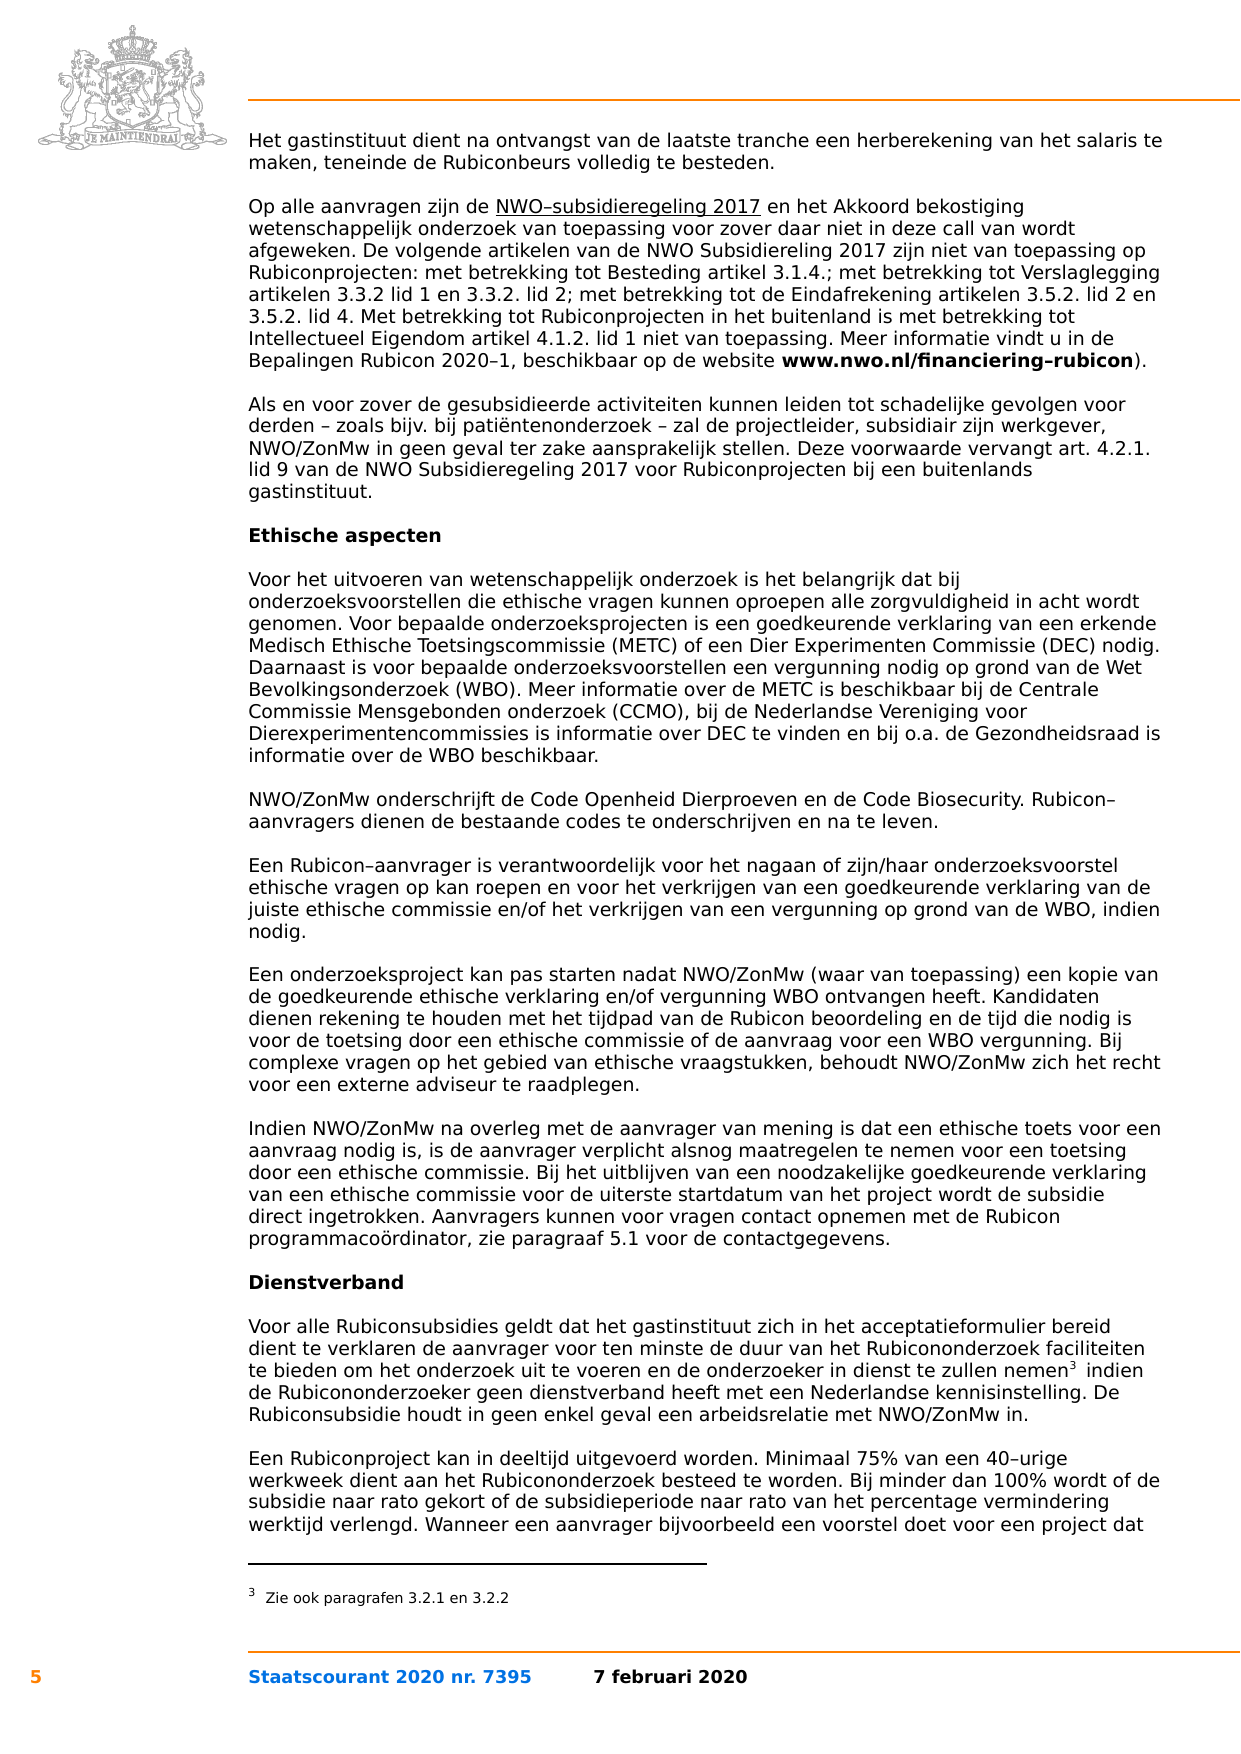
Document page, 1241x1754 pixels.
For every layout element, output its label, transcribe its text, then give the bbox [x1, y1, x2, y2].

text Een onderzoeksproject kan pas starten nadat NWO/ZonMw (waar van toepassing) een kopie van de goedkeurende ethische verklaring en/of vergunning WBO ontvangen heeft. Kandidaten dienen rekening te houden met het tijdpad van de Rubicon beoordeling en de tijd die nodig is voor de toetsing door een ethische commissie of de aanvraag voor een WBO vergunning. Bij complexe vragen op het gebied van ethische vraagstukken, behoudt NWO/ZonMw zich het recht voor een externe adviseur te raadplegen. [248, 964, 1163, 1096]
text Voor alle Rubiconsubsidies geldt dat het gastinstituut zich in het acceptatieformulier bereid dient te verklaren de aanvrager voor ten minste de duur van het Rubicononderzoek faciliteiten te bieden om het onderzoek uit te voeren en de onderzoeker in dienst te zullen nemen indien de Rubicononderzoeker geen dienstverband heeft met een Nederlandse kennisinstelling. De Rubiconsubsidie houdt in geen enkel geval een arbeidsrelatie met NWO/ZonMw in. [248, 1316, 1163, 1426]
text Het gastinstituut dient na ontvangst van de laatste tranche een herberekening van het salaris te maken, teneinde de Rubiconbeurs volledig te besteden. [248, 130, 1163, 174]
text Een Rubicon–aanvrager is verantwoordelijk voor het nagaan of zijn/haar onderzoeksvoorstel ethische vragen op kan roepen en voor het verkrijgen van een goedkeurende verklaring van de juiste ethische commissie en/of het verkrijgen van een vergunning op grond van de WBO, indien nodig. [248, 854, 1163, 942]
picture [38, 25, 227, 150]
text Voor het uitvoeren van wetenschappelijk onderzoek is het belangrijk dat bij onderzoeksvoorstellen die ethische vragen kunnen oproepen alle zorgvuldigheid in acht wordt genomen. Voor bepaalde onderzoeksprojecten is een goedkeurende verklaring van een erkende Medisch Ethische Toetsingscommissie (METC) of een Dier Experimenten Commissie (DEC) nodig. Daarnaast is voor bepaalde onderzoeksvoorstellen een vergunning nodig op grond van de Wet Bevolkingsonderzoek (WBO). Meer informatie over de METC is beschikbaar bij de Centrale Commissie Mensgebonden onderzoek (CCMO), bij de Nederlandse Vereniging voor Dierexperimentencommissies is informatie over DEC te vinden en bij o.a. de Gezondheidsraad is informatie over de WBO beschikbaar. [248, 569, 1163, 767]
text Zie ook paragrafen 3.2.1 en 3.2.2 [248, 1586, 1163, 1608]
subtitle Ethische aspecten [248, 525, 1163, 547]
subtitle Dienstverband [248, 1272, 1163, 1294]
text Indien NWO/ZonMw na overleg met de aanvrager van mening is dat een ethische toets voor een aanvraag nodig is, is de aanvrager verplicht alsnog maatregelen te nemen voor een toetsing door een ethische commissie. Bij het uitblijven van een noodzakelijke goedkeurende verklaring van een ethische commissie voor de uiterste startdatum van het project wordt de subsidie direct ingetrokken. Aanvragers kunnen voor vragen contact opnemen met de Rubicon programmacoördinator, zie paragraaf 5.1 voor de contactgegevens. [248, 1118, 1163, 1250]
text NWO/ZonMw onderschrijft de Code Openheid Dierproeven en de Code Biosecurity. Rubicon–aanvragers dienen de bestaande codes te onderschrijven en na te leven. [248, 789, 1163, 833]
text Op alle aanvragen zijn de NWO–subsidieregeling 2017 en het Akkoord bekostiging wetenschappelijk onderzoek van toepassing voor zover daar niet in deze call van wordt afgeweken. De volgende artikelen van de NWO Subsidiereling 2017 zijn niet van toepassing op Rubiconprojecten: met betrekking tot Besteding artikel 3.1.4.; met betrekking tot Verslaglegging artikelen 3.3.2 lid 1 en 3.3.2. lid 2; met betrekking tot de Eindafrekening artikelen 3.5.2. lid 2 en 3.5.2. lid 4. Met betrekking tot Rubiconprojecten in het buitenland is met betrekking tot Intellectueel Eigendom artikel 4.1.2. lid 1 niet van toepassing. Meer informatie vindt u in de Bepalingen Rubicon 2020–1, beschikbaar op de website www.nwo.nl/financiering–rubicon). [248, 196, 1163, 372]
text Als en voor zover de gesubsidieerde activiteiten kunnen leiden tot schadelijke gevolgen voor derden – zoals bijv. bij patiëntenonderzoek – zal de projectleider, subsidiair zijn werkgever, NWO/ZonMw in geen geval ter zake aansprakelijk stellen. Deze voorwaarde vervangt art. 4.2.1. lid 9 van de NWO Subsidieregeling 2017 voor Rubiconprojecten bij een buitenlands gastinstituut. [248, 393, 1163, 503]
text Een Rubiconproject kan in deeltijd uitgevoerd worden. Minimaal 75% van een 40–urige werkweek dient aan het Rubicononderzoek besteed te worden. Bij minder dan 100% wordt of de subsidie naar rato gekort of de subsidieperiode naar rato van het percentage vermindering werktijd verlengd. Wanneer een aanvrager bijvoorbeeld een voorstel doet voor een project dat [248, 1447, 1163, 1535]
